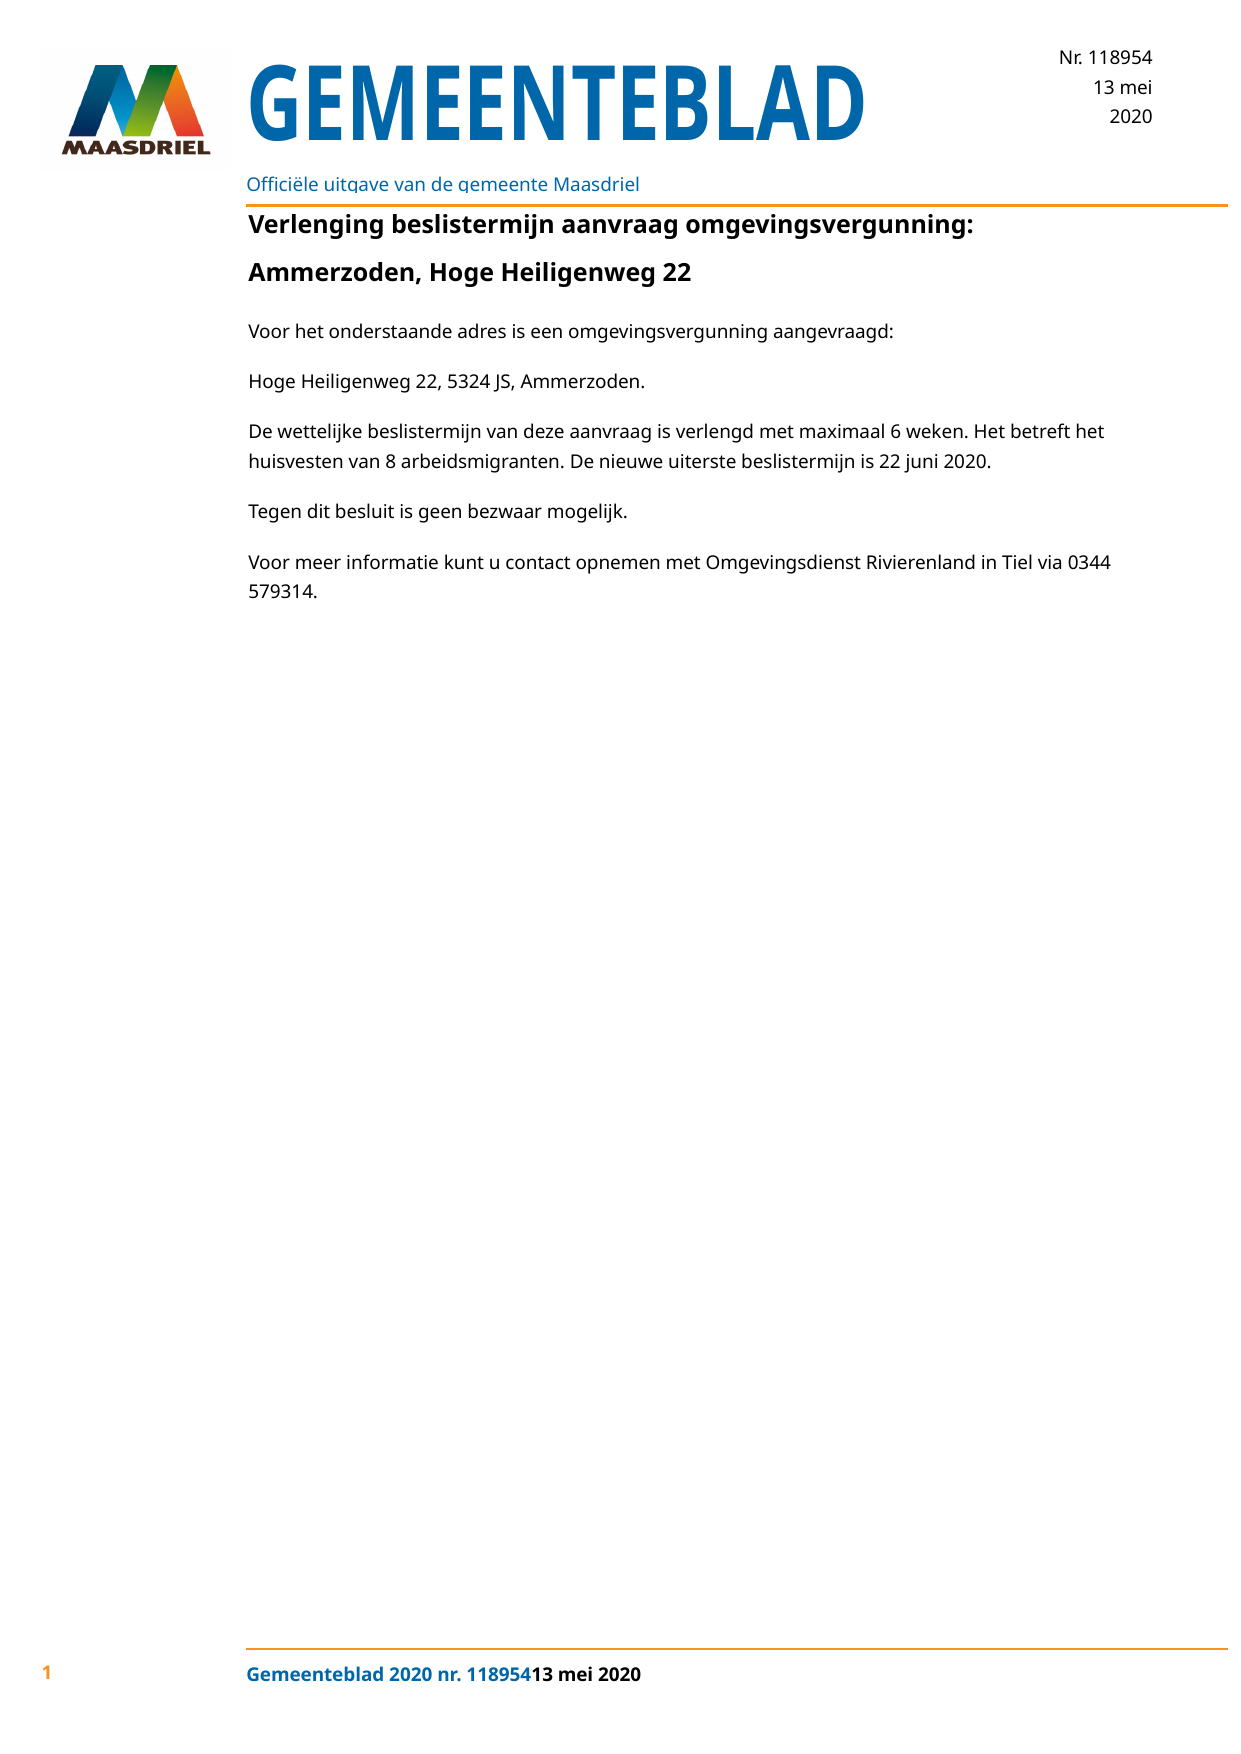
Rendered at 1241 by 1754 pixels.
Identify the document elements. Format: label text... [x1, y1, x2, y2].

text Hoge Heiligenweg 22, 5324 JS, Ammerzoden. [248, 368, 1152, 394]
text De wettelijke beslistermijn van deze aanvraag is verlengd met maximaal 6 weken. Het betreft het huisvesten van 8 arbeidsmigranten. De nieuwe uiterste beslistermijn is 22 juni 2020. [248, 419, 1152, 474]
text Tegen dit besluit is geen bezwaar mogelijk. [248, 499, 1152, 524]
text Voor het onderstaande adres is een omgevingsvergunning aangevraagd: [248, 318, 1152, 344]
text Voor meer informatie kunt u contact opnemen met Omgevingsdienst Rivierenland in Tiel via 0344 579314. [248, 549, 1152, 604]
picture [41, 47, 231, 172]
text Verlenging beslistermijn aanvraag omgevingsvergunning: Ammerzoden, Hoge Heiligenweg 22 [248, 207, 1152, 288]
